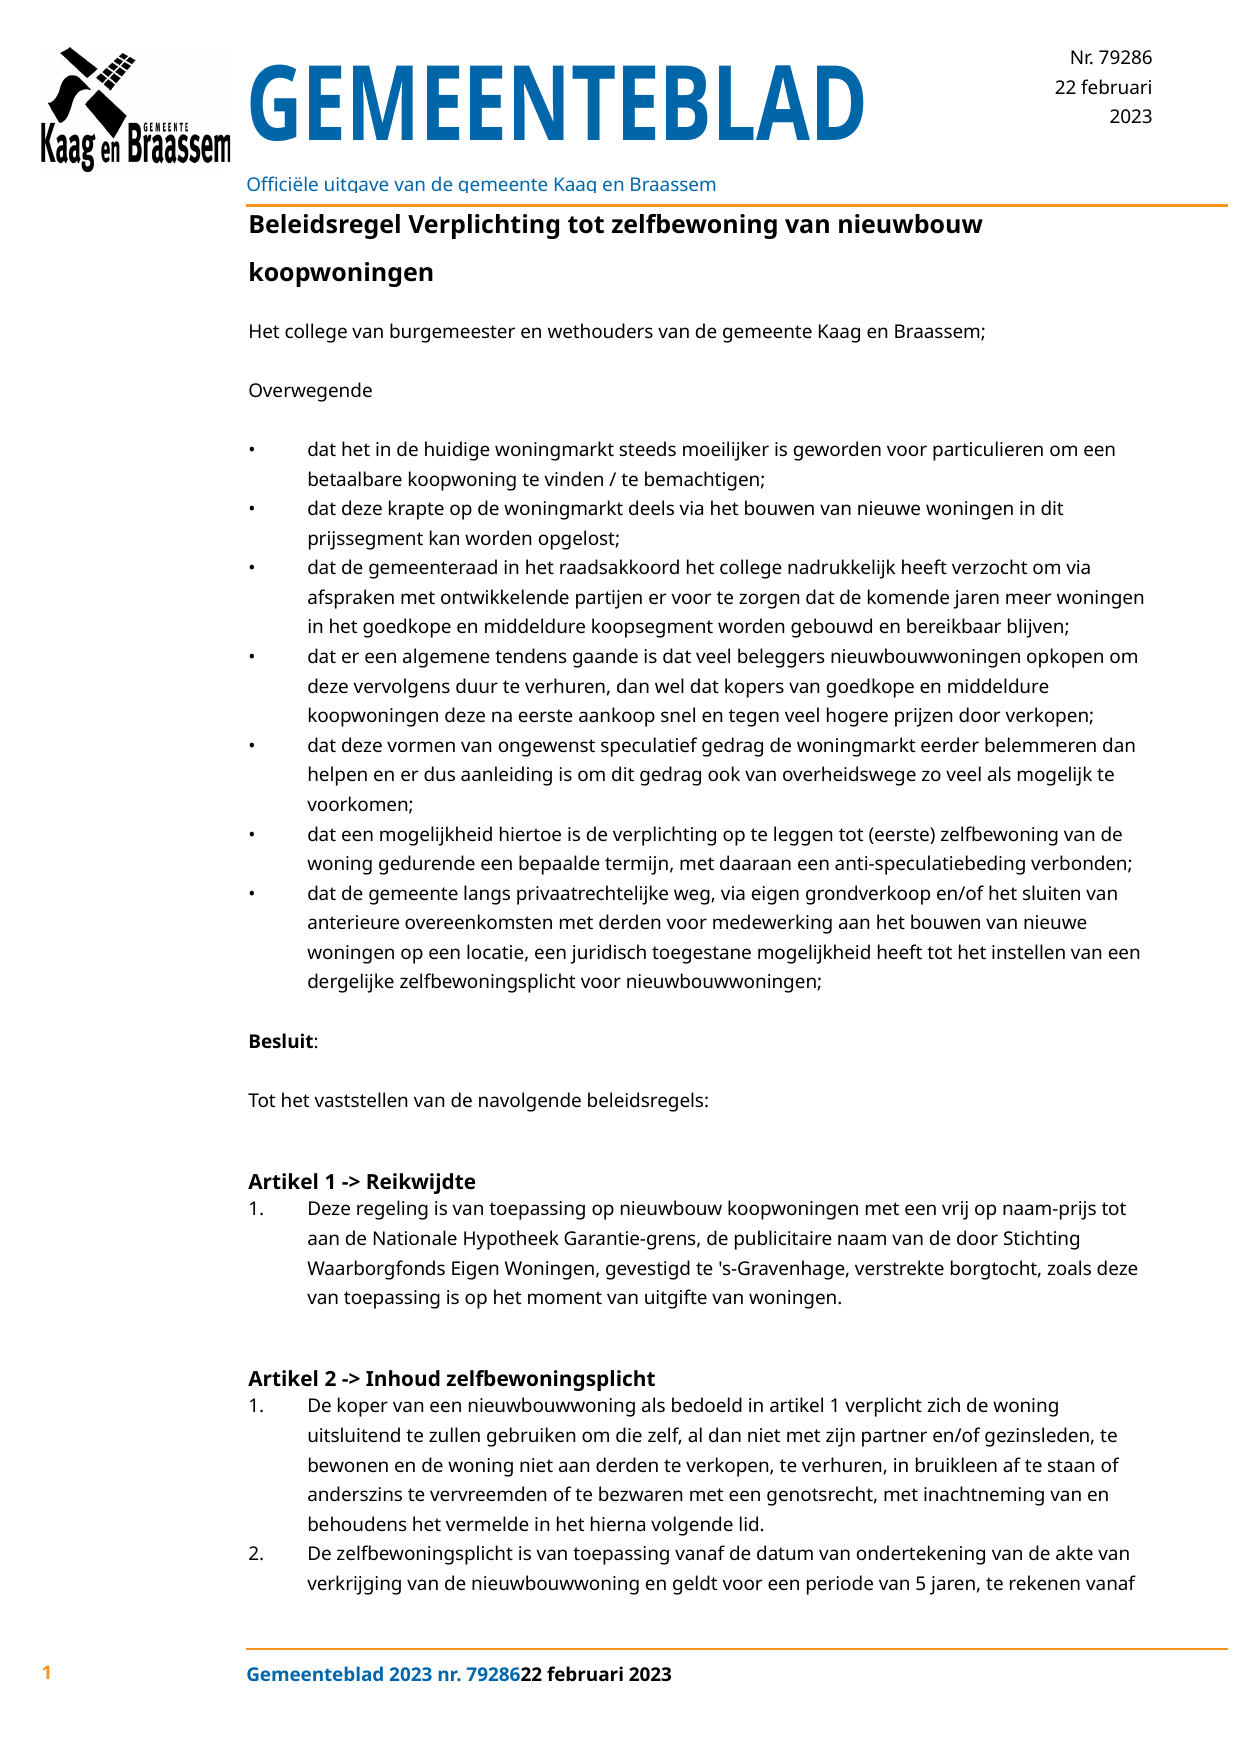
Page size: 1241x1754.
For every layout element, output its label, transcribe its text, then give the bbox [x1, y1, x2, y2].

picture [41, 47, 231, 172]
list dat deze krapte op de woningmarkt deels via het bouwen van nieuwe woningen in dit prijssegment kan worden opgelost; [248, 495, 1152, 551]
text Tot het vaststellen van de navolgende beleidsregels: [248, 1087, 1152, 1113]
text Besluit: [248, 1028, 1152, 1054]
list dat het in de huidige woningmarkt steeds moeilijker is geworden voor particulieren om een betaalbare koopwoning te vinden / te bemachtigen; [248, 436, 1152, 492]
list dat er een algemene tendens gaande is dat veel beleggers nieuwbouwwoningen opkopen om deze vervolgens duur te verhuren, dan wel dat kopers van goedkope en middeldure koopwoningen deze na eerste aankoop snel en tegen veel hogere prijzen door verkopen; [248, 643, 1152, 728]
list Deze regeling is van toepassing op nieuwbouw koopwoningen met een vrij op naam-prijs tot aan de Nationale Hypotheek Garantie-grens, de publicitaire naam van de door Stichting Waarborgfonds Eigen Woningen, gevestigd te 's-Gravenhage, verstrekte borgtocht, zoals deze van toepassing is op het moment van uitgifte van woningen. [248, 1196, 1152, 1310]
list dat een mogelijkheid hiertoe is de verplichting op te leggen tot (eerste) zelfbewoning van de woning gedurende een bepaalde termijn, met daaraan een anti-speculatiebeding verbonden; [248, 821, 1152, 876]
text Artikel 2 -> Inhoud zelfbewoningsplicht [248, 1364, 1152, 1393]
list dat de gemeente langs privaatrechtelijke weg, via eigen grondverkoop en/of het sluiten van anterieure overeenkomsten met derden voor medewerking aan het bouwen van nieuwe woningen op een locatie, een juridisch toegestane mogelijkheid heeft tot het instellen van een dergelijke zelfbewoningsplicht voor nieuwbouwwoningen; [248, 880, 1152, 994]
text Artikel 1 -> Reikwijdte [248, 1167, 1152, 1196]
text Beleidsregel Verplichting tot zelfbewoning van nieuwbouw koopwoningen [248, 207, 1152, 288]
list dat deze vormen van ongewenst speculatief gedrag de woningmarkt eerder belemmeren dan helpen en er dus aanleiding is om dit gedrag ook van overheidswege zo veel als mogelijk te voorkomen; [248, 732, 1152, 817]
text Overwegende [248, 377, 1152, 403]
list De koper van een nieuwbouwwoning als bedoeld in artikel 1 verplicht zich de woning uitsluitend te zullen gebruiken om die zelf, al dan niet met zijn partner en/of gezinsleden, te bewonen en de woning niet aan derden te verkopen, te verhuren, in bruikleen af te staan of anderszins te vervreemden of te bezwaren met een genotsrecht, met inachtneming van en behoudens het vermelde in het hierna volgende lid. [248, 1393, 1152, 1537]
list dat de gemeenteraad in het raadsakkoord het college nadrukkelijk heeft verzocht om via afspraken met ontwikkelende partijen er voor te zorgen dat de komende jaren meer woningen in het goedkope en middeldure koopsegment worden gebouwd en bereikbaar blijven; [248, 554, 1152, 639]
text Het college van burgemeester en wethouders van de gemeente Kaag en Braassem; [248, 318, 1152, 344]
list De zelfbewoningsplicht is van toepassing vanaf de datum van ondertekening van de akte van verkrijging van de nieuwbouwwoning en geldt voor een periode van 5 jaren, te rekenen vanaf [248, 1541, 1152, 1596]
